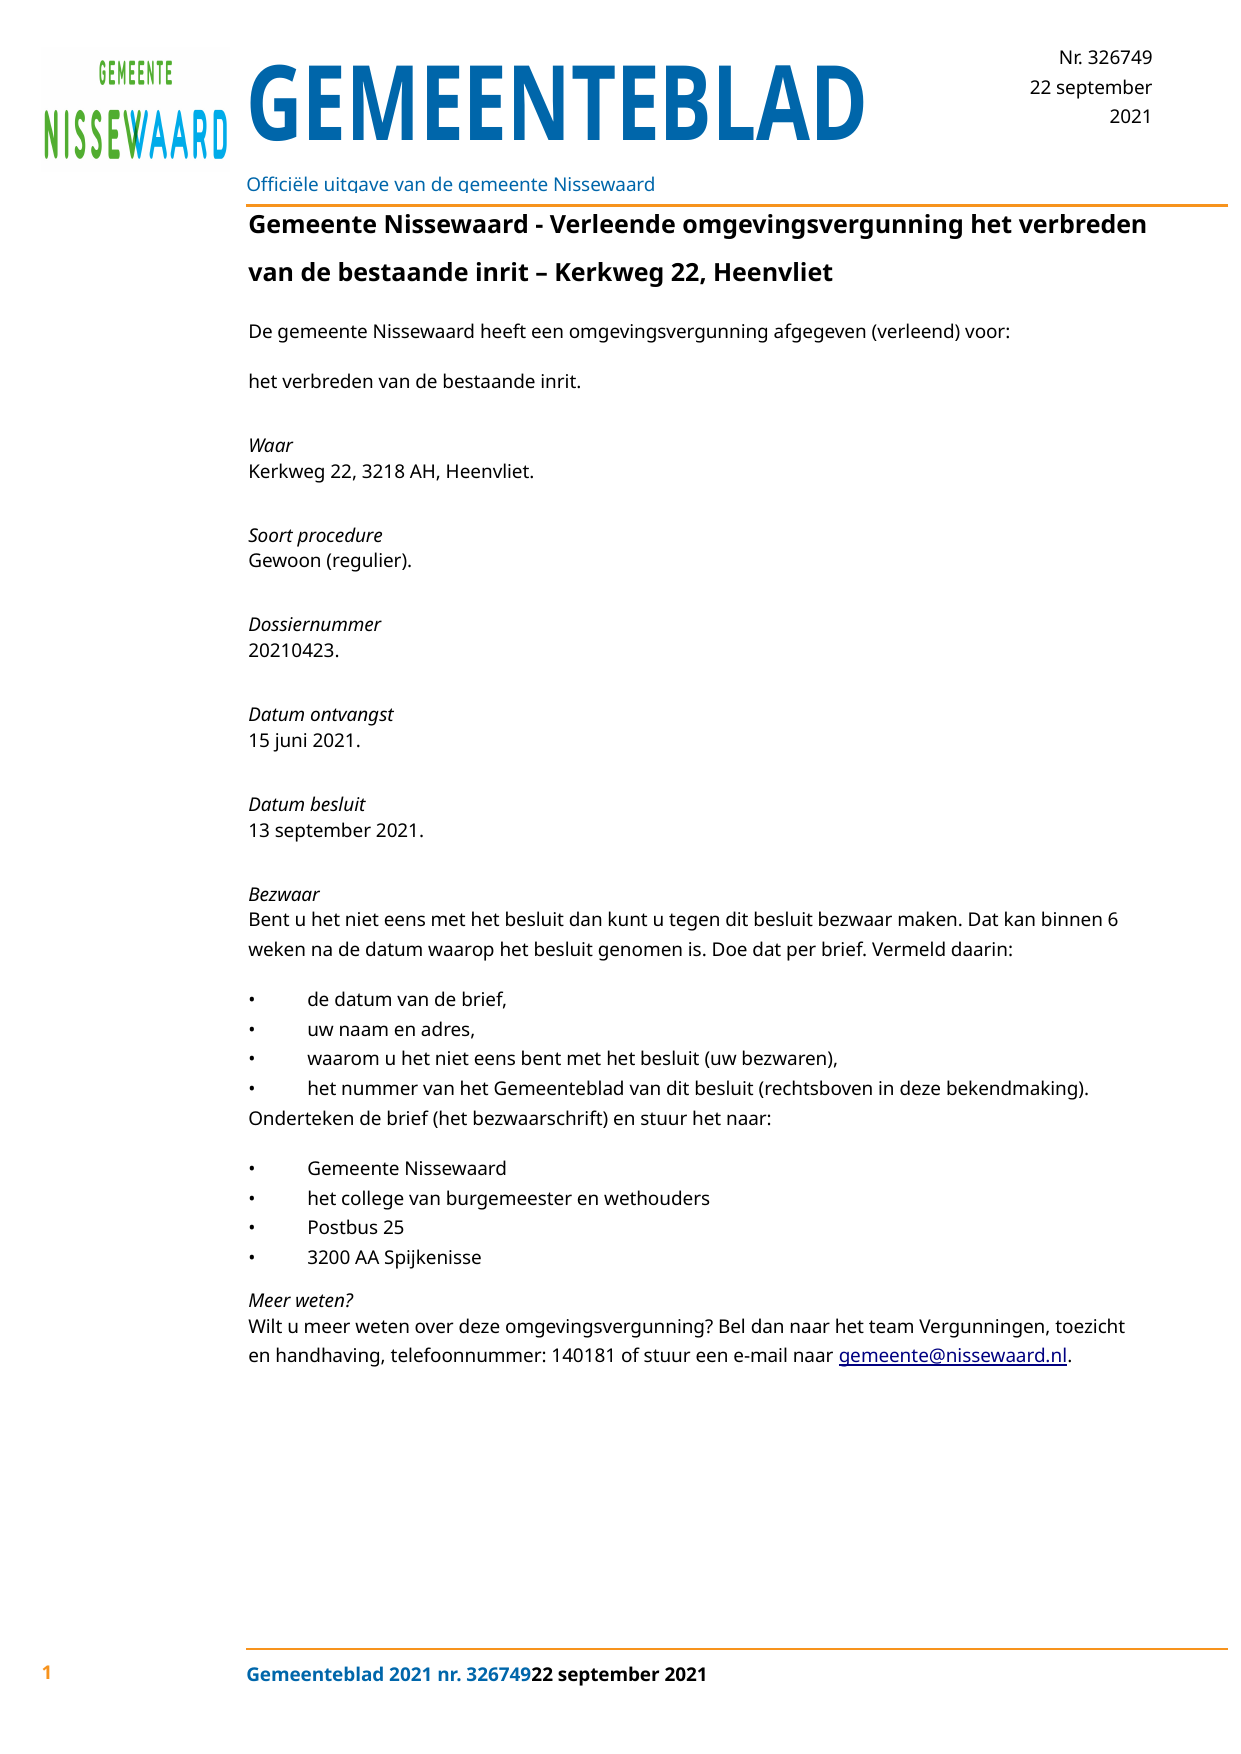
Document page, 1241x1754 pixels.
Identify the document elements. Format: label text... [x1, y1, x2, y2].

text De gemeente Nissewaard heeft een omgevingsvergunning afgegeven (verleend) voor: [248, 318, 1152, 344]
text Meer weten? [248, 1287, 1152, 1313]
text Bent u het niet eens met het besluit dan kunt u tegen dit besluit bezwaar maken. Dat kan binnen 6 weken na de datum waarop het besluit genomen is. Doe dat per brief. Vermeld daarin: [248, 906, 1152, 962]
text 15 juni 2021. [248, 727, 1152, 753]
list 3200 AA Spijkenisse [248, 1244, 1152, 1270]
list de datum van de brief, [248, 986, 1152, 1012]
text Datum besluit [248, 791, 1152, 817]
text Dossiernummer [248, 612, 1152, 637]
text Soort procedure [248, 522, 1152, 548]
text Gemeente Nissewaard - Verleende omgevingsvergunning het verbreden van de bestaande inrit – Kerkweg 22, Heenvliet [248, 207, 1152, 288]
list het nummer van het Gemeenteblad van dit besluit (rechtsboven in deze bekendmaking). [248, 1075, 1152, 1101]
list uw naam en adres, [248, 1016, 1152, 1042]
text Bezwaar [248, 881, 1152, 906]
text Wilt u meer weten over deze omgevingsvergunning? Bel dan naar het team Vergunningen, toezicht en handhaving, telefoonnummer: 140181 of stuur een e-mail naar gemeente@nissewaard.nl. [248, 1313, 1152, 1368]
list waarom u het niet eens bent met het besluit (uw bezwaren), [248, 1046, 1152, 1071]
text het verbreden van de bestaande inrit. [248, 368, 1152, 394]
list Gemeente Nissewaard [248, 1155, 1152, 1181]
text Kerkweg 22, 3218 AH, Heenvliet. [248, 458, 1152, 484]
list Postbus 25 [248, 1214, 1152, 1240]
text Datum ontvangst [248, 701, 1152, 727]
text 13 september 2021. [248, 817, 1152, 842]
list het college van burgemeester en wethouders [248, 1185, 1152, 1211]
text 20210423. [248, 637, 1152, 663]
text Gewoon (regulier). [248, 548, 1152, 573]
text Waar [248, 432, 1152, 458]
text Onderteken de brief (het bezwaarschrift) en stuur het naar: [248, 1105, 1152, 1131]
picture [41, 47, 231, 172]
